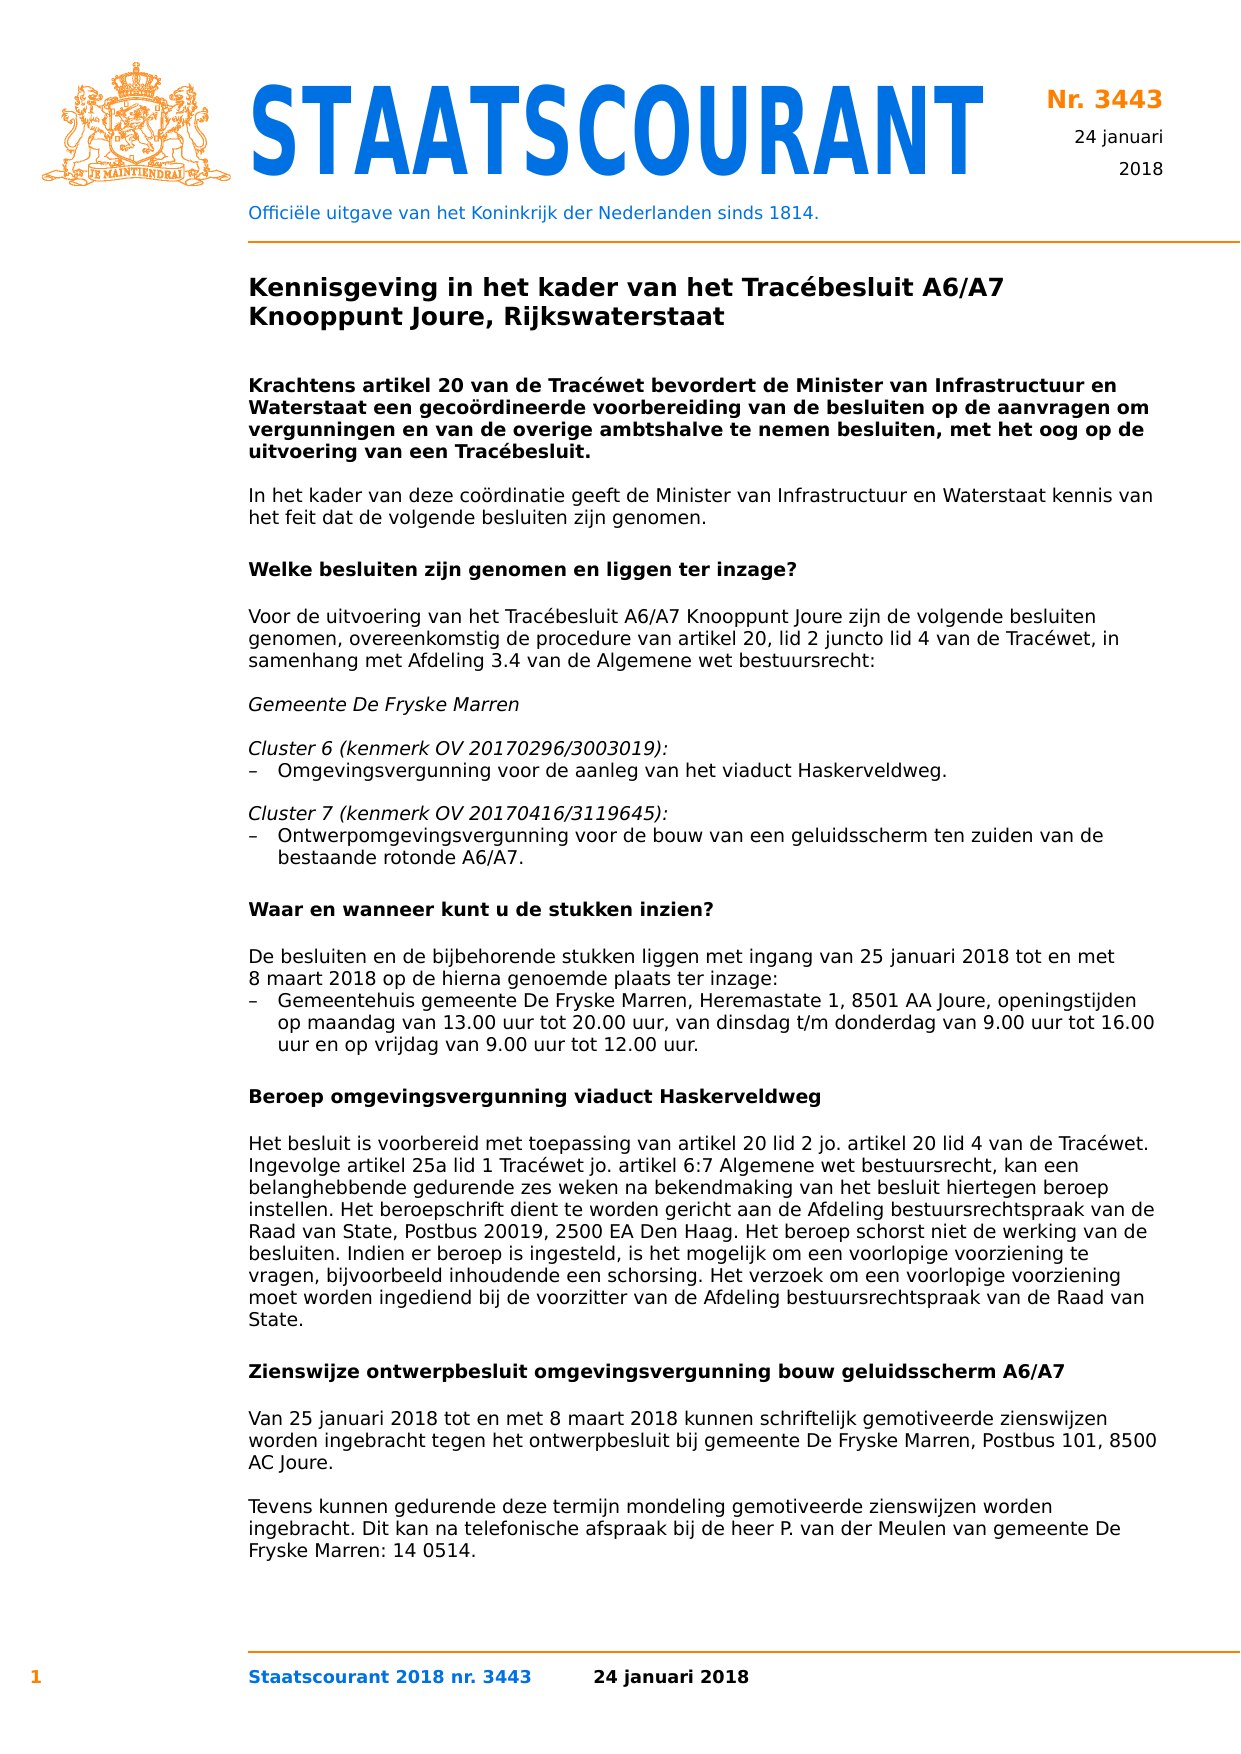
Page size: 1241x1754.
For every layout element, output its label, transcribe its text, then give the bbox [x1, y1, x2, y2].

subtitle Beroep omgevingsvergunning viaduct Haskerveldweg [248, 1086, 1163, 1108]
text – Omgevingsvergunning voor de aanleg van het viaduct Haskerveldweg. [248, 759, 1163, 781]
text – Ontwerpomgevingsvergunning voor de bouw van een geluidsscherm ten zuiden van de bestaande rotonde A6/A7. [248, 825, 1163, 869]
text Tevens kunnen gedurende deze termijn mondeling gemotiveerde zienswijzen worden ingebracht. Dit kan na telefonische afspraak bij de heer P. van der Meulen van gemeente De Fryske Marren: 14 0514. [248, 1496, 1163, 1562]
subtitle Zienswijze ontwerpbesluit omgevingsvergunning bouw geluidsscherm A6/A7 [248, 1361, 1163, 1383]
subtitle Kennisgeving in het kader van het Tracébesluit A6/A7 Knooppunt Joure, Rijkswaterstaat [248, 273, 1163, 331]
text Het besluit is voorbereid met toepassing van artikel 20 lid 2 jo. artikel 20 lid 4 van de Tracéwet. Ingevolge artikel 25a lid 1 Tracéwet jo. artikel 6:7 Algemene wet bestuursrecht, kan een belanghebbende gedurende zes weken na bekendmaking van het besluit hiertegen beroep instellen. Het beroepschrift dient te worden gericht aan de Afdeling bestuursrechtspraak van de Raad van State, Postbus 20019, 2500 EA Den Haag. Het beroep schorst niet de werking van de besluiten. Indien er beroep is ingesteld, is het mogelijk om een voorlopige voorziening te vragen, bijvoorbeeld inhoudende een schorsing. Het verzoek om een voorlopige voorziening moet worden ingediend bij de voorzitter van de Afdeling bestuursrechtspraak van de Raad van State. [248, 1133, 1163, 1331]
text Cluster 7 (kenmerk OV 20170416/3119645): [248, 803, 1163, 825]
text Cluster 6 (kenmerk OV 20170296/3003019): [248, 737, 1163, 759]
table_header [25, 62, 248, 241]
text – Gemeentehuis gemeente De Fryske Marren, Heremastate 1, 8501 AA Joure, openingstijden op maandag van 13.00 uur tot 20.00 uur, van dinsdag t/m donderdag van 9.00 uur tot 16.00 uur en op vrijdag van 9.00 uur tot 12.00 uur. [248, 990, 1163, 1056]
table_header STAATSCOURANT [248, 62, 998, 203]
text Krachtens artikel 20 van de Tracéwet bevordert de Minister van Infrastructuur en Waterstaat een gecoördineerde voorbereiding van de besluiten op de aanvragen om vergunningen en van de overige ambtshalve te nemen besluiten, met het oog op de uitvoering van een Tracébesluit. [248, 375, 1163, 463]
table_cell 2018 [998, 153, 1240, 203]
text De besluiten en de bijbehorende stukken liggen met ingang van 25 januari 2018 tot en met 8 maart 2018 op de hierna genoemde plaats ter inzage: [248, 946, 1163, 990]
text Van 25 januari 2018 tot en met 8 maart 2018 kunnen schriftelijk gemotiveerde zienswijzen worden ingebracht tegen het ontwerpbesluit bij gemeente De Fryske Marren, Postbus 101, 8500 AC Joure. [248, 1408, 1163, 1474]
text In het kader van deze coördinatie geeft de Minister van Infrastructuur en Waterstaat kennis van het feit dat de volgende besluiten zijn genomen. [248, 485, 1163, 529]
table_cell 24 januari [998, 121, 1240, 153]
text Gemeente De Fryske Marren [248, 694, 1163, 716]
table_header Nr. 3443 [998, 62, 1240, 121]
table_cell Officiële uitgave van het Koninkrijk der Nederlanden sinds 1814. [248, 203, 1240, 241]
subtitle Welke besluiten zijn genomen en liggen ter inzage? [248, 559, 1163, 581]
text Voor de uitvoering van het Tracébesluit A6/A7 Knooppunt Joure zijn de volgende besluiten genomen, overeenkomstig de procedure van artikel 20, lid 2 juncto lid 4 van de Tracéwet, in samenhang met Afdeling 3.4 van de Algemene wet bestuursrecht: [248, 606, 1163, 672]
subtitle Waar en wanneer kunt u de stukken inzien? [248, 899, 1163, 921]
picture [41, 62, 231, 186]
